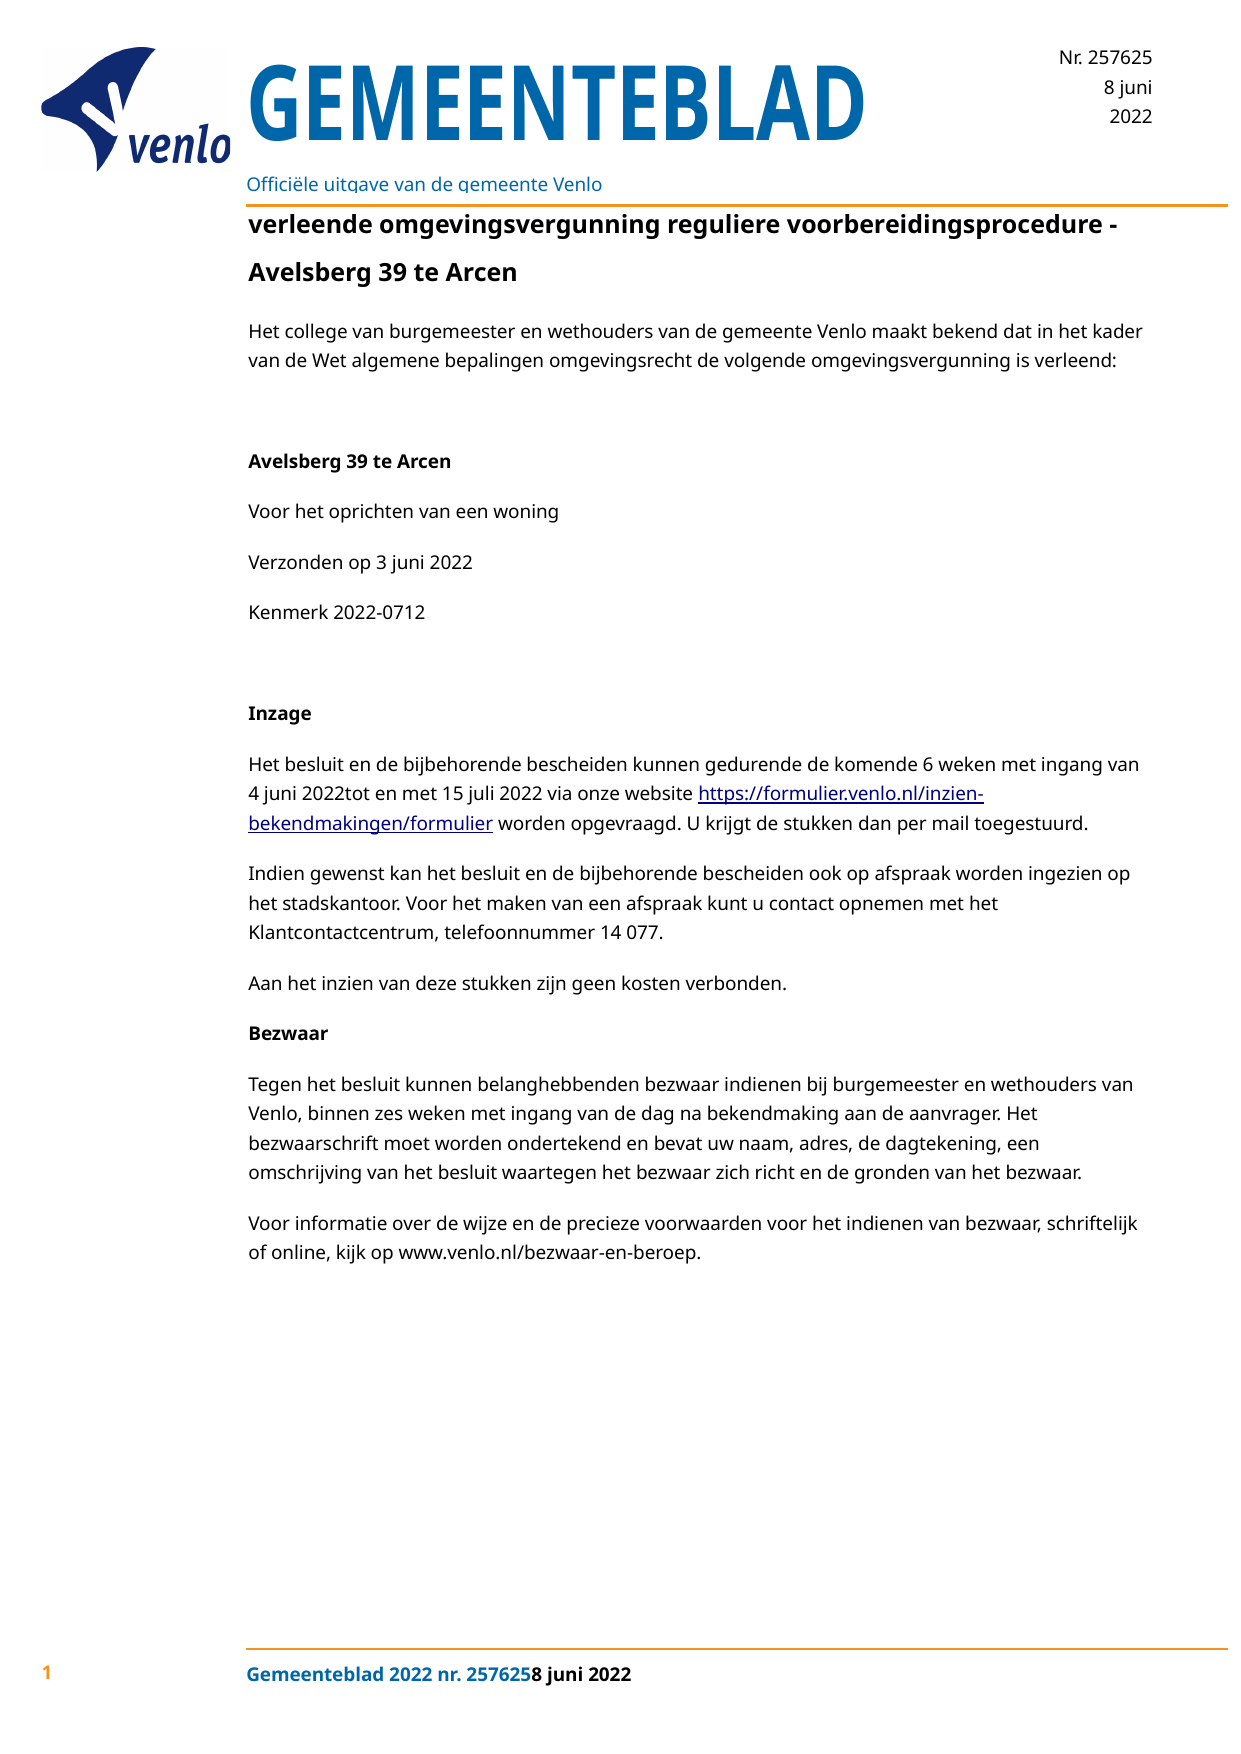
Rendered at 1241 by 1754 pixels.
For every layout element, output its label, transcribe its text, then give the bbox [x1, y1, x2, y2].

text Inzage [248, 700, 1152, 726]
text Bezwaar [248, 1020, 1152, 1046]
text Aan het inzien van deze stukken zijn geen kosten verbonden. [248, 970, 1152, 996]
text Avelsberg 39 te Arcen [248, 448, 1152, 474]
text Voor informatie over de wijze en de precieze voorwaarden voor het indienen van bezwaar, schriftelijk of online, kijk op www.venlo.nl/bezwaar-en-beroep. [248, 1210, 1152, 1265]
text Tegen het besluit kunnen belanghebbenden bezwaar indienen bij burgemeester en wethouders van Venlo, binnen zes weken met ingang van de dag na bekendmaking aan de aanvrager. Het bezwaarschrift moet worden ondertekend en bevat uw naam, adres, de dagtekening, een omschrijving van het besluit waartegen het bezwaar zich richt en de gronden van het bezwaar. [248, 1071, 1152, 1185]
text Indien gewenst kan het besluit en de bijbehorende bescheiden ook op afspraak worden ingezien op het stadskantoor. Voor het maken van een afspraak kunt u contact opnemen met het Klantcontactcentrum, telefoonnummer 14 077. [248, 860, 1152, 945]
text Verzonden op 3 juni 2022 [248, 549, 1152, 575]
picture [41, 47, 231, 172]
text Het college van burgemeester en wethouders van de gemeente Venlo maakt bekend dat in het kader van de Wet algemene bepalingen omgevingsrecht de volgende omgevingsvergunning is verleend: [248, 318, 1152, 373]
text verleende omgevingsvergunning reguliere voorbereidingsprocedure - Avelsberg 39 te Arcen [248, 207, 1152, 288]
text Kenmerk 2022-0712 [248, 599, 1152, 625]
text Voor het oprichten van een woning [248, 499, 1152, 524]
text Het besluit en de bijbehorende bescheiden kunnen gedurende de komende 6 weken met ingang van 4 juni 2022tot en met 15 juli 2022 via onze website https://formulier.venlo.nl/inzien-bekendmakingen/formulier worden opgevraagd. U krijgt de stukken dan per mail toegestuurd. [248, 751, 1152, 836]
